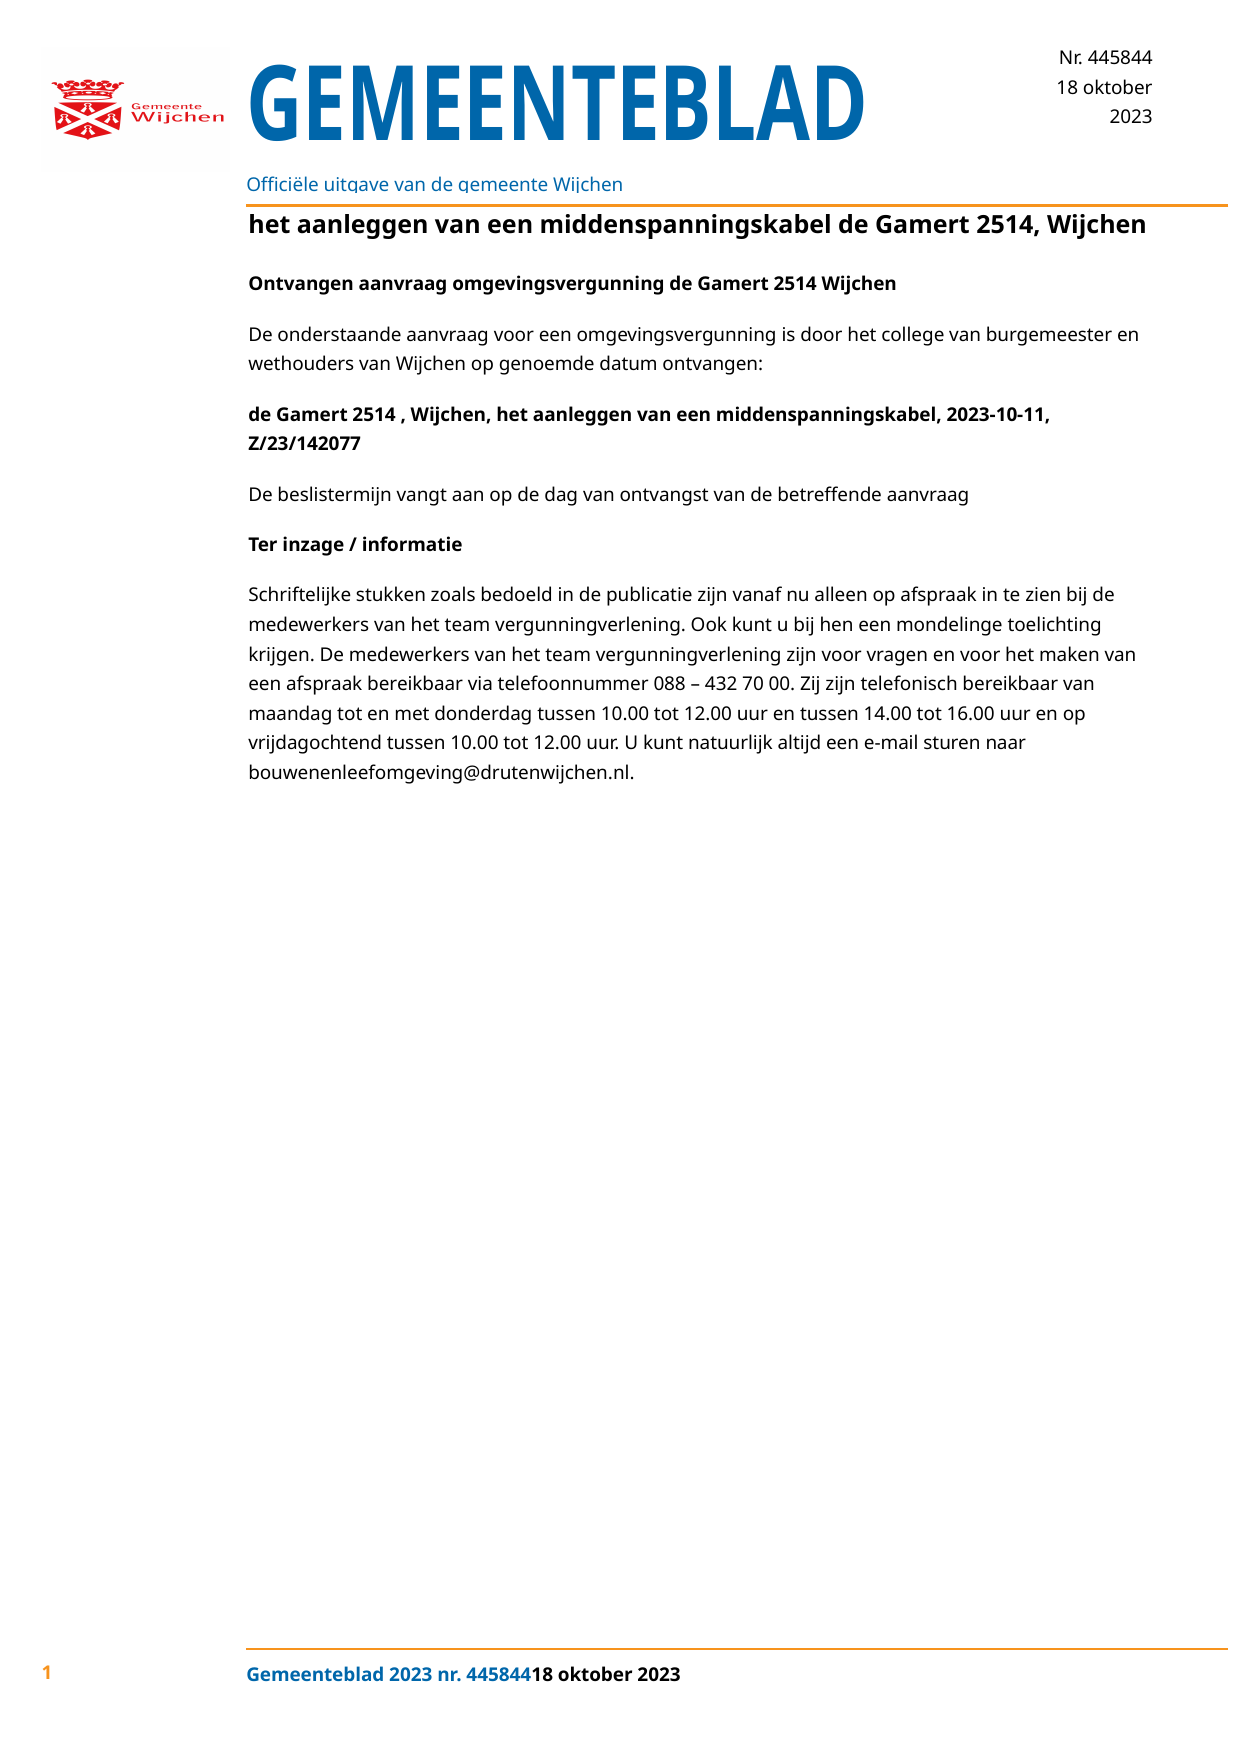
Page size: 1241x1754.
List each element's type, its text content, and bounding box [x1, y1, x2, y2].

text De beslistermijn vangt aan op de dag van ontvangst van de betreffende aanvraag [248, 481, 1152, 506]
text de Gamert 2514 , Wijchen, het aanleggen van een middenspanningskabel, 2023-10-11, Z/23/142077 [248, 401, 1152, 456]
picture [41, 47, 231, 172]
text het aanleggen van een middenspanningskabel de Gamert 2514, Wijchen [248, 207, 1152, 241]
text Schriftelijke stukken zoals bedoeld in de publicatie zijn vanaf nu alleen op afspraak in te zien bij de medewerkers van het team vergunningverlening. Ook kunt u bij hen een mondelinge toelichting krijgen. De medewerkers van het team vergunningverlening zijn voor vragen en voor het maken van een afspraak bereikbaar via telefoonnummer 088 – 432 70 00. Zij zijn telefonisch bereikbaar van maandag tot en met donderdag tussen 10.00 tot 12.00 uur en tussen 14.00 tot 16.00 uur en op vrijdagochtend tussen 10.00 tot 12.00 uur. U kunt natuurlijk altijd een e-mail sturen naar bouwenenleefomgeving@drutenwijchen.nl. [248, 582, 1152, 785]
text Ter inzage / informatie [248, 531, 1152, 557]
text De onderstaande aanvraag voor een omgevingsvergunning is door het college van burgemeester en wethouders van Wijchen op genoemde datum ontvangen: [248, 321, 1152, 376]
text Ontvangen aanvraag omgevingsvergunning de Gamert 2514 Wijchen [248, 270, 1152, 296]
